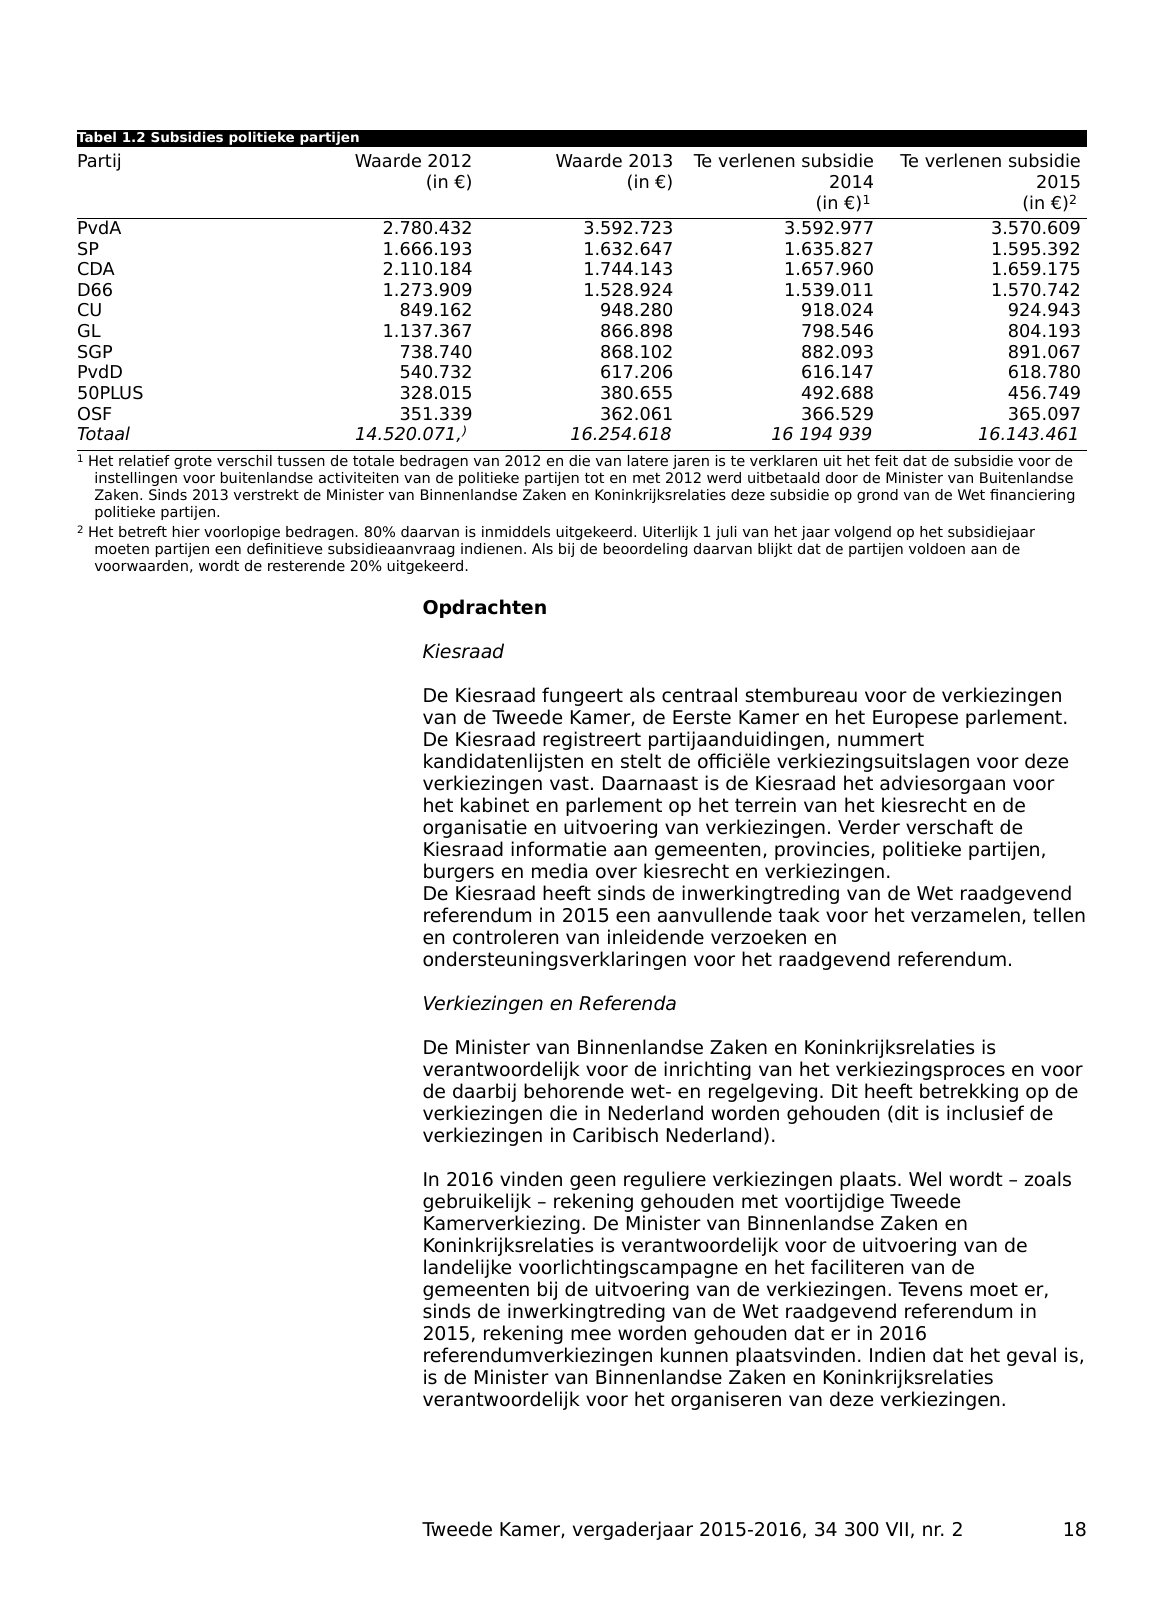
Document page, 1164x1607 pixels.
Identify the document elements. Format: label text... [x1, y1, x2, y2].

text De Minister van Binnenlandse Zaken en Koninkrijksrelaties is verantwoordelijk voor de inrichting van het verkiezingsproces en voor de daarbij behorende wet- en regelgeving. Dit heeft betrekking op de verkiezingen die in Nederland worden gehouden (dit is inclusief de verkiezingen in Caribisch Nederland). [422, 1037, 1087, 1147]
table_cell 16.254.618 [478, 424, 679, 449]
table_cell PvdA [77, 219, 277, 238]
table_cell 3.592.723 [478, 219, 679, 238]
table_cell 618.780 [880, 362, 1087, 383]
table_cell 456.749 [880, 383, 1087, 403]
table_cell CU [77, 300, 277, 321]
table_cell 948.280 [478, 300, 679, 321]
table_cell 1 Het relatief grote verschil tussen de totale bedragen van 2012 en die van latere jaren is te verklaren uit het feit dat de subsidie voor de instellingen voor buitenlandse activiteiten van de politieke partijen tot en met 2012 werd uitbetaald door de Minister van Buitenlandse Zaken. Sinds 2013 verstrekt de Minister van Binnenlandse Zaken en Koninkrijksrelaties deze subsidie op grond van de Wet financiering politieke partijen. 2 Het betreft hier voorlopige bedragen. 80% daarvan is inmiddels uitgekeerd. Uiterlijk 1 juli van het jaar volgend op het subsidiejaar moeten partijen een definitieve subsidieaanvraag indienen. Als bij de beoordeling daarvan blijkt dat de partijen voldoen aan de voorwaarden, wordt de resterende 20% uitgekeerd. [77, 451, 1087, 574]
text De Kiesraad fungeert als centraal stembureau voor de verkiezingen van de Tweede Kamer, de Eerste Kamer en het Europese parlement. De Kiesraad registreert partijaanduidingen, nummert kandidatenlijsten en stelt de officiële verkiezingsuitslagen voor deze verkiezingen vast. Daarnaast is de Kiesraad het adviesorgaan voor het kabinet en parlement op het terrein van het kiesrecht en de organisatie en uitvoering van verkiezingen. Verder verschaft de Kiesraad informatie aan gemeenten, provincies, politieke partijen, burgers en media over kiesrecht en verkiezingen. [422, 685, 1087, 883]
table_cell Partij [77, 147, 277, 218]
table_cell 2.110.184 [278, 259, 478, 280]
table_cell Te verlenen subsidie 2015 (in €)2 [880, 147, 1087, 218]
table_cell 1.528.924 [478, 280, 679, 300]
table_cell 1.657.960 [679, 259, 880, 280]
table_cell PvdD [77, 362, 277, 383]
table_cell 1.744.143 [478, 259, 679, 280]
table_cell 16.143.461 [880, 424, 1087, 449]
table_cell GL [77, 321, 277, 342]
table_cell 366.529 [679, 404, 880, 424]
table_cell SP [77, 239, 277, 259]
table_cell 540.732 [278, 362, 478, 383]
table_cell 3.570.609 [880, 219, 1087, 238]
table_cell 1.570.742 [880, 280, 1087, 300]
table_cell 882.093 [679, 342, 880, 362]
text De Kiesraad heeft sinds de inwerkingtreding van de Wet raadgevend referendum in 2015 een aanvullende taak voor het verzamelen, tellen en controleren van inleidende verzoeken en ondersteuningsverklaringen voor het raadgevend referendum. [422, 883, 1087, 971]
table_cell 1.635.827 [679, 239, 880, 259]
table_cell 16 194 939 [679, 424, 880, 449]
table_cell 1.273.909 [278, 280, 478, 300]
table_cell SGP [77, 342, 277, 362]
table_cell 380.655 [478, 383, 679, 403]
table_cell 365.097 [880, 404, 1087, 424]
subtitle Verkiezingen en Referenda [422, 993, 1087, 1015]
table_cell 351.339 [278, 404, 478, 424]
text In 2016 vinden geen reguliere verkiezingen plaats. Wel wordt – zoals gebruikelijk – rekening gehouden met voortijdige Tweede Kamerverkiezing. De Minister van Binnenlandse Zaken en Koninkrijksrelaties is verantwoordelijk voor de uitvoering van de landelijke voorlichtingscampagne en het faciliteren van de gemeenten bij de uitvoering van de verkiezingen. Tevens moet er, sinds de inwerkingtreding van de Wet raadgevend referendum in 2015, rekening mee worden gehouden dat er in 2016 referendumverkiezingen kunnen plaatsvinden. Indien dat het geval is, is de Minister van Binnenlandse Zaken en Koninkrijksrelaties verantwoordelijk voor het organiseren van deze verkiezingen. [422, 1169, 1087, 1411]
table_cell 362.061 [478, 404, 679, 424]
table_cell 617.206 [478, 362, 679, 383]
table_cell 798.546 [679, 321, 880, 342]
table_cell 924.943 [880, 300, 1087, 321]
table_cell Totaal [77, 424, 277, 449]
table_cell Te verlenen subsidie 2014 (in €)1 [679, 147, 880, 218]
subtitle Kiesraad [422, 641, 1087, 663]
table_cell 891.067 [880, 342, 1087, 362]
table_cell 866.898 [478, 321, 679, 342]
table_cell 2.780.432 [278, 219, 478, 238]
table_cell 1.632.647 [478, 239, 679, 259]
table_cell 328.015 [278, 383, 478, 403]
table_cell 1.666.193 [278, 239, 478, 259]
table_cell 1.595.392 [880, 239, 1087, 259]
table_cell 738.740 [278, 342, 478, 362]
table_cell 14.520.071,) [278, 424, 478, 449]
table_cell 616.147 [679, 362, 880, 383]
table_cell Waarde 2013 (in €) [478, 147, 679, 218]
table_cell 1.137.367 [278, 321, 478, 342]
table_cell 1.539.011 [679, 280, 880, 300]
table_cell CDA [77, 259, 277, 280]
table_header Tabel 1.2 Subsidies politieke partijen [77, 130, 1087, 146]
table_cell 804.193 [880, 321, 1087, 342]
table_cell 868.102 [478, 342, 679, 362]
table_cell 918.024 [679, 300, 880, 321]
subtitle Opdrachten [422, 597, 1087, 619]
table_cell 492.688 [679, 383, 880, 403]
table_cell OSF [77, 404, 277, 424]
table_cell 50PLUS [77, 383, 277, 403]
table_cell Waarde 2012 (in €) [278, 147, 478, 218]
table_cell D66 [77, 280, 277, 300]
table_cell 3.592.977 [679, 219, 880, 238]
table_cell 1.659.175 [880, 259, 1087, 280]
table_cell 849.162 [278, 300, 478, 321]
